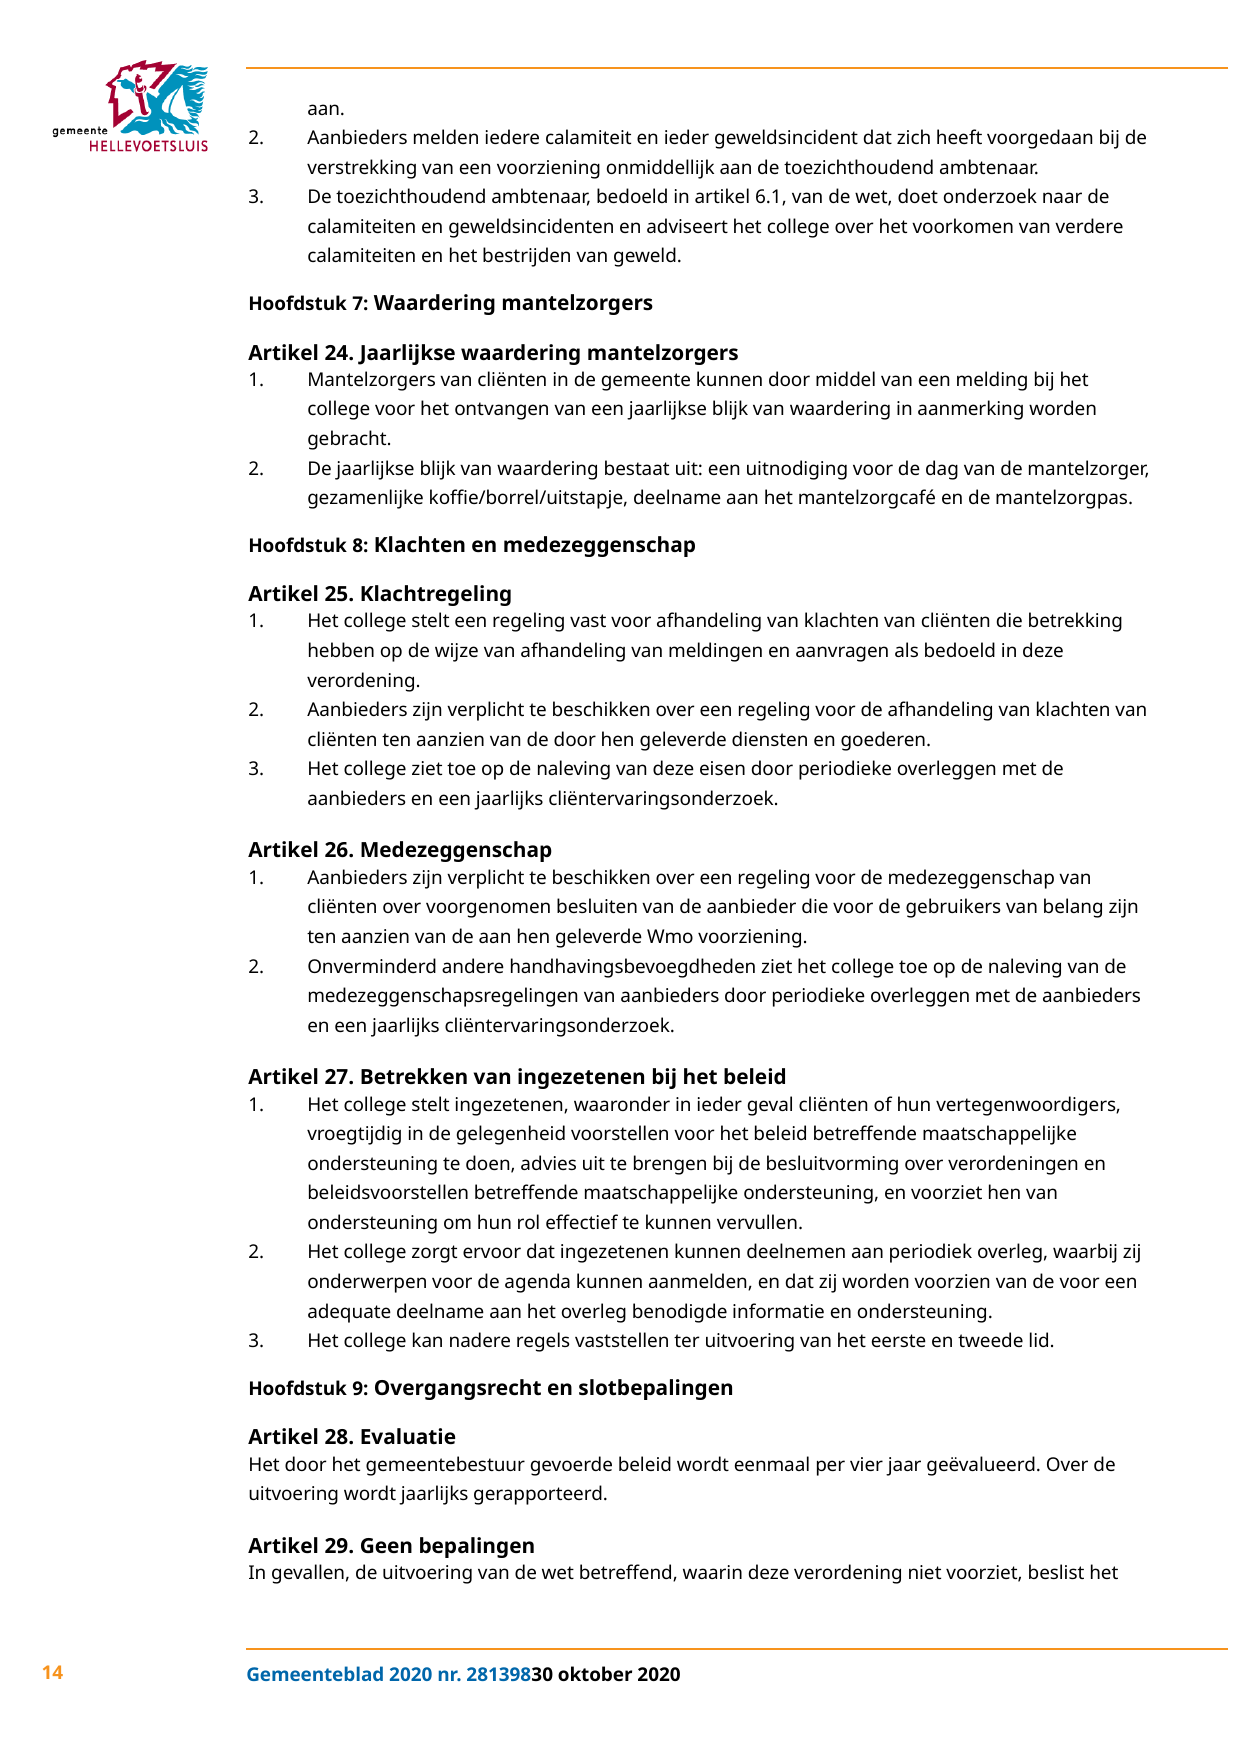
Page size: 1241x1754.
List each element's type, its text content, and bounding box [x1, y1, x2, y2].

list Aanbieders zijn verplicht te beschikken over een regeling voor de afhandeling van klachten van cliënten ten aanzien van de door hen geleverde diensten en goederen. [248, 696, 1152, 752]
list Aanbieders melden iedere calamiteit en ieder geweldsincident dat zich heeft voorgedaan bij de verstrekking van een voorziening onmiddellijk aan de toezichthoudend ambtenaar. [248, 124, 1152, 180]
text In gevallen, de uitvoering van de wet betreffend, waarin deze verordening niet voorziet, beslist het [248, 1559, 1152, 1585]
list Het college kan nadere regels vaststellen ter uitvoering van het eerste en tweede lid. [248, 1327, 1152, 1353]
text Artikel 27. Betrekken van ingezetenen bij het beleid [248, 1062, 1152, 1091]
text Artikel 25. Klachtregeling [248, 579, 1152, 608]
text Artikel 29. Geen bepalingen [248, 1531, 1152, 1559]
list De toezichthoudend ambtenaar, bedoeld in artikel 6.1, van de wet, doet onderzoek naar de calamiteiten en geweldsincidenten en adviseert het college over het voorkomen van verdere calamiteiten en het bestrijden van geweld. [248, 183, 1152, 268]
list Onverminderd andere handhavingsbevoegdheden ziet het college toe op de naleving van de medezeggenschapsregelingen van aanbieders door periodieke overleggen met de aanbieders en een jaarlijks cliëntervaringsonderzoek. [248, 953, 1152, 1038]
text Artikel 26. Medezeggenschap [248, 836, 1152, 864]
list Mantelzorgers van cliënten in de gemeente kunnen door middel van een melding bij het college voor het ontvangen van een jaarlijkse blijk van waardering in aanmerking worden gebracht. [248, 366, 1152, 451]
list Aanbieders zijn verplicht te beschikken over een regeling voor de medezeggenschap van cliënten over voorgenomen besluiten van de aanbieder die voor de gebruikers van belang zijn ten aanzien van de aan hen geleverde Wmo voorziening. [248, 864, 1152, 949]
text Hoofdstuk 8: Klachten en medezeggenschap [248, 530, 1152, 558]
picture [41, 47, 231, 172]
text Artikel 24. Jaarlijkse waardering mantelzorgers [248, 338, 1152, 366]
text Hoofdstuk 9: Overgangsrecht en slotbepalingen [248, 1373, 1152, 1402]
text Artikel 28. Evaluatie [248, 1422, 1152, 1451]
list Het college ziet toe op de naleving van deze eisen door periodieke overleggen met de aanbieders en een jaarlijks cliëntervaringsonderzoek. [248, 756, 1152, 811]
list aan. [248, 95, 1152, 121]
text Hoofdstuk 7: Waardering mantelzorgers [248, 288, 1152, 317]
list De jaarlijkse blijk van waardering bestaat uit: een uitnodiging voor de dag van de mantelzorger, gezamenlijke koffie/borrel/uitstapje, deelname aan het mantelzorgcafé en de mantelzorgpas. [248, 455, 1152, 510]
list Het college stelt ingezetenen, waaronder in ieder geval cliënten of hun vertegenwoordigers, vroegtijdig in de gelegenheid voorstellen voor het beleid betreffende maatschappelijke ondersteuning te doen, advies uit te brengen bij de besluitvorming over verordeningen en beleidsvoorstellen betreffende maatschappelijke ondersteuning, en voorziet hen van ondersteuning om hun rol effectief te kunnen vervullen. [248, 1091, 1152, 1235]
list Het college stelt een regeling vast voor afhandeling van klachten van cliënten die betrekking hebben op de wijze van afhandeling van meldingen en aanvragen als bedoeld in deze verordening. [248, 608, 1152, 693]
list Het college zorgt ervoor dat ingezetenen kunnen deelnemen aan periodiek overleg, waarbij zij onderwerpen voor de agenda kunnen aanmelden, en dat zij worden voorzien van de voor een adequate deelname aan het overleg benodigde informatie en ondersteuning. [248, 1239, 1152, 1324]
text Het door het gemeentebestuur gevoerde beleid wordt eenmaal per vier jaar geëvalueerd. Over de uitvoering wordt jaarlijks gerapporteerd. [248, 1451, 1152, 1506]
